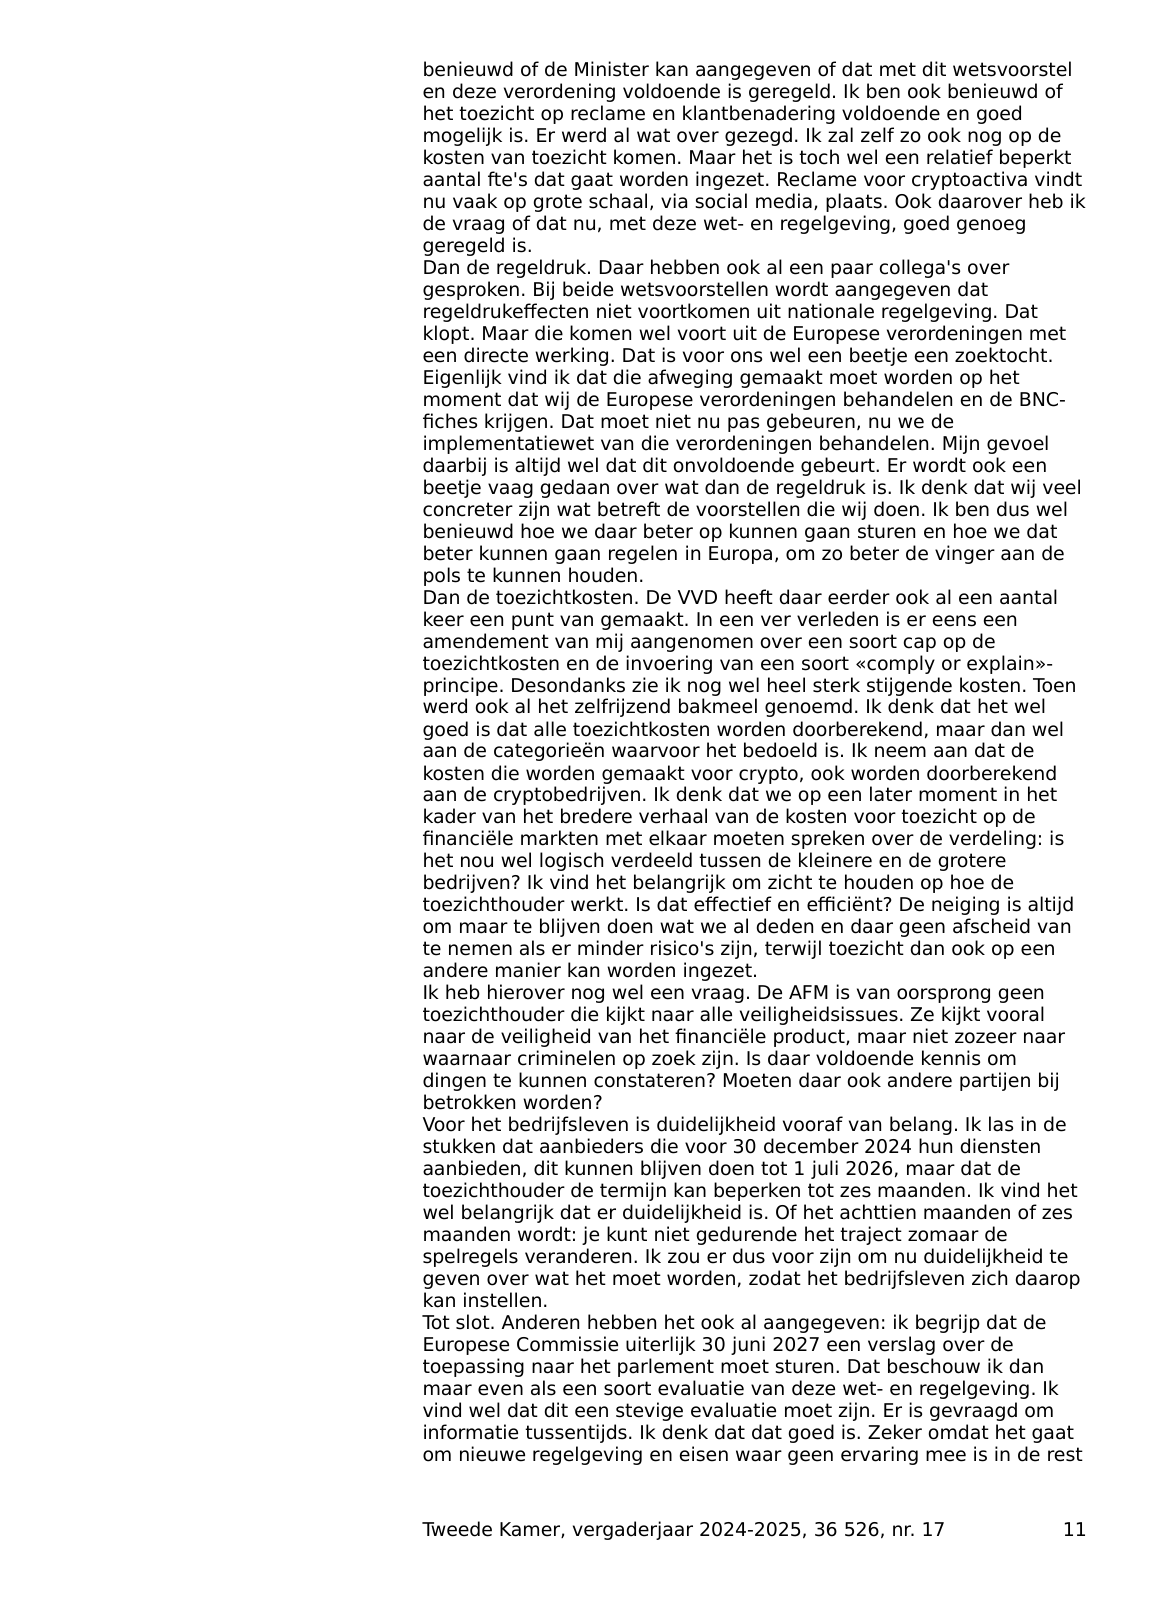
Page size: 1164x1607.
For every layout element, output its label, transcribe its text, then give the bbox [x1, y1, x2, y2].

text Tot slot. Anderen hebben het ook al aangegeven: ik begrijp dat de Europese Commissie uiterlijk 30 juni 2027 een verslag over de toepassing naar het parlement moet sturen. Dat beschouw ik dan maar even als een soort evaluatie van deze wet- en regelgeving. Ik vind wel dat dit een stevige evaluatie moet zijn. Er is gevraagd om informatie tussentijds. Ik denk dat dat goed is. Zeker omdat het gaat om nieuwe regelgeving en eisen waar geen ervaring mee is in de rest [422, 1312, 1087, 1466]
text Ik heb hierover nog wel een vraag. De AFM is van oorsprong geen toezichthouder die kijkt naar alle veiligheidsissues. Ze kijkt vooral naar de veiligheid van het financiële product, maar niet zozeer naar waarnaar criminelen op zoek zijn. Is daar voldoende kennis om dingen te kunnen constateren? Moeten daar ook andere partijen bij betrokken worden? [422, 982, 1087, 1114]
text benieuwd of de Minister kan aangegeven of dat met dit wetsvoorstel en deze verordening voldoende is geregeld. Ik ben ook benieuwd of het toezicht op reclame en klantbenadering voldoende en goed mogelijk is. Er werd al wat over gezegd. Ik zal zelf zo ook nog op de kosten van toezicht komen. Maar het is toch wel een relatief beperkt aantal fte's dat gaat worden ingezet. Reclame voor cryptoactiva vindt nu vaak op grote schaal, via social media, plaats. Ook daarover heb ik de vraag of dat nu, met deze wet- en regelgeving, goed genoeg geregeld is. [422, 59, 1087, 257]
text Dan de regeldruk. Daar hebben ook al een paar collega's over gesproken. Bij beide wetsvoorstellen wordt aangegeven dat regeldrukeffecten niet voortkomen uit nationale regelgeving. Dat klopt. Maar die komen wel voort uit de Europese verordeningen met een directe werking. Dat is voor ons wel een beetje een zoektocht. Eigenlijk vind ik dat die afweging gemaakt moet worden op het moment dat wij de Europese verordeningen behandelen en de BNC-fiches krijgen. Dat moet niet nu pas gebeuren, nu we de implementatiewet van die verordeningen behandelen. Mijn gevoel daarbij is altijd wel dat dit onvoldoende gebeurt. Er wordt ook een beetje vaag gedaan over wat dan de regeldruk is. Ik denk dat wij veel concreter zijn wat betreft de voorstellen die wij doen. Ik ben dus wel benieuwd hoe we daar beter op kunnen gaan sturen en hoe we dat beter kunnen gaan regelen in Europa, om zo beter de vinger aan de pols te kunnen houden. [422, 257, 1087, 587]
text Voor het bedrijfsleven is duidelijkheid vooraf van belang. Ik las in de stukken dat aanbieders die voor 30 december 2024 hun diensten aanbieden, dit kunnen blijven doen tot 1 juli 2026, maar dat de toezichthouder de termijn kan beperken tot zes maanden. Ik vind het wel belangrijk dat er duidelijkheid is. Of het achttien maanden of zes maanden wordt: je kunt niet gedurende het traject zomaar de spelregels veranderen. Ik zou er dus voor zijn om nu duidelijkheid te geven over wat het moet worden, zodat het bedrijfsleven zich daarop kan instellen. [422, 1114, 1087, 1312]
text Dan de toezichtkosten. De VVD heeft daar eerder ook al een aantal keer een punt van gemaakt. In een ver verleden is er eens een amendement van mij aangenomen over een soort cap op de toezichtkosten en de invoering van een soort «comply or explain»-principe. Desondanks zie ik nog wel heel sterk stijgende kosten. Toen werd ook al het zelfrijzend bakmeel genoemd. Ik denk dat het wel goed is dat alle toezichtkosten worden doorberekend, maar dan wel aan de categorieën waarvoor het bedoeld is. Ik neem aan dat de kosten die worden gemaakt voor crypto, ook worden doorberekend aan de cryptobedrijven. Ik denk dat we op een later moment in het kader van het bredere verhaal van de kosten voor toezicht op de financiële markten met elkaar moeten spreken over de verdeling: is het nou wel logisch verdeeld tussen de kleinere en de grotere bedrijven? Ik vind het belangrijk om zicht te houden op hoe de toezichthouder werkt. Is dat effectief en efficiënt? De neiging is altijd om maar te blijven doen wat we al deden en daar geen afscheid van te nemen als er minder risico's zijn, terwijl toezicht dan ook op een andere manier kan worden ingezet. [422, 587, 1087, 982]
